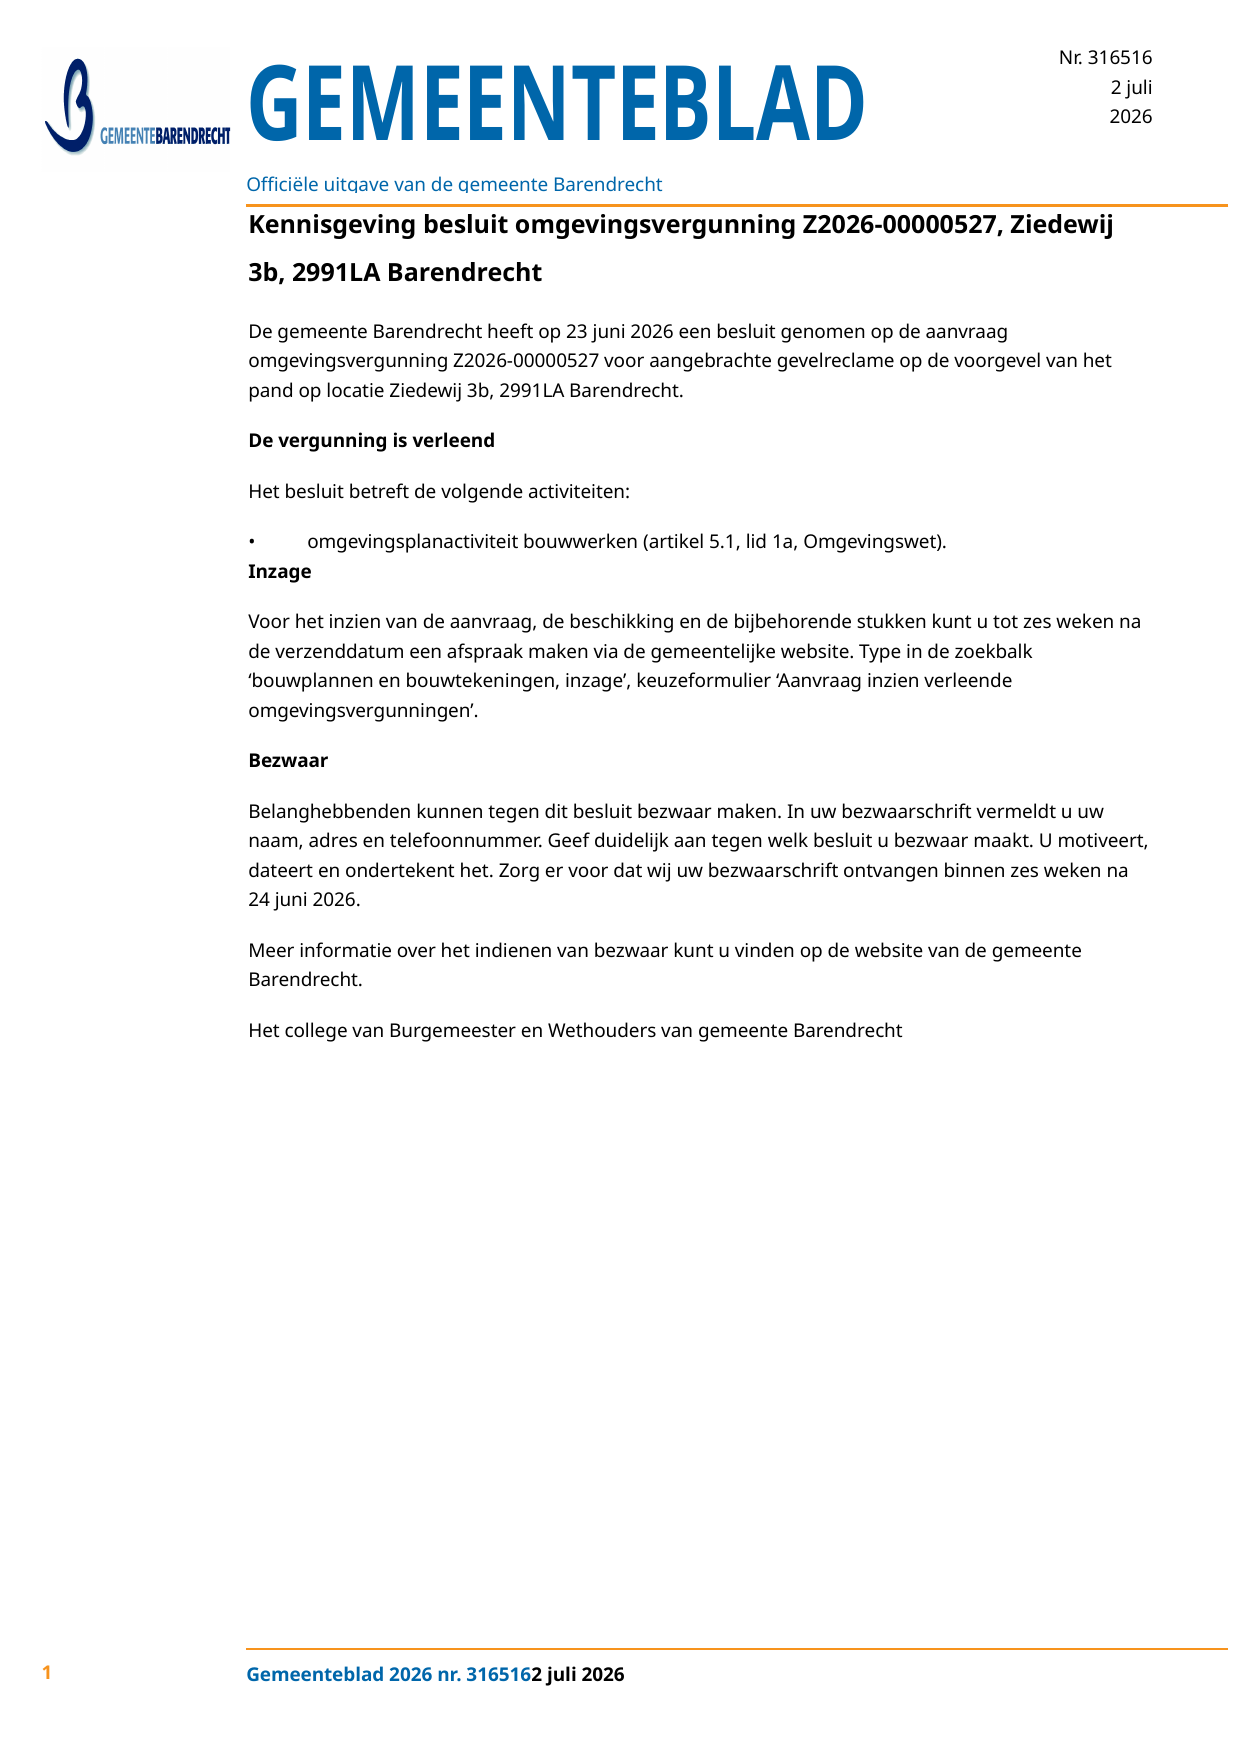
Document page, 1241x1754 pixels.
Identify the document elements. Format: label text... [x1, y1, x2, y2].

text Het college van Burgemeester en Wethouders van gemeente Barendrecht [248, 1017, 1152, 1043]
text De gemeente Barendrecht heeft op 23 juni 2026 een besluit genomen op de aanvraag omgevingsvergunning Z2026-00000527 voor aangebrachte gevelreclame op de voorgevel van het pand op locatie Ziedewij 3b, 2991LA Barendrecht. [248, 318, 1152, 403]
text Belanghebbenden kunnen tegen dit besluit bezwaar maken. In uw bezwaarschrift vermeldt u uw naam, adres en telefoonnummer. Geef duidelijk aan tegen welk besluit u bezwaar maakt. U motiveert, dateert en ondertekent het. Zorg er voor dat wij uw bezwaarschrift ontvangen binnen zes weken na 24 juni 2026. [248, 798, 1152, 912]
text Het besluit betreft de volgende activiteiten: [248, 478, 1152, 504]
text Inzage [248, 558, 1152, 584]
text Bezwaar [248, 747, 1152, 773]
text De vergunning is verleend [248, 427, 1152, 453]
text Kennisgeving besluit omgevingsvergunning Z2026-00000527, Ziedewij 3b, 2991LA Barendrecht [248, 207, 1152, 288]
list omgevingsplanactiviteit bouwwerken (artikel 5.1, lid 1a, Omgevingswet). [248, 528, 1152, 554]
text Meer informatie over het indienen van bezwaar kunt u vinden op de website van de gemeente Barendrecht. [248, 937, 1152, 992]
text Voor het inzien van de aanvraag, de beschikking en de bijbehorende stukken kunt u tot zes weken na de verzenddatum een afspraak maken via de gemeentelijke website. Type in de zoekbalk ‘bouwplannen en bouwtekeningen, inzage’, keuzeformulier ‘Aanvraag inzien verleende omgevingsvergunningen’. [248, 608, 1152, 723]
picture [41, 47, 231, 172]
